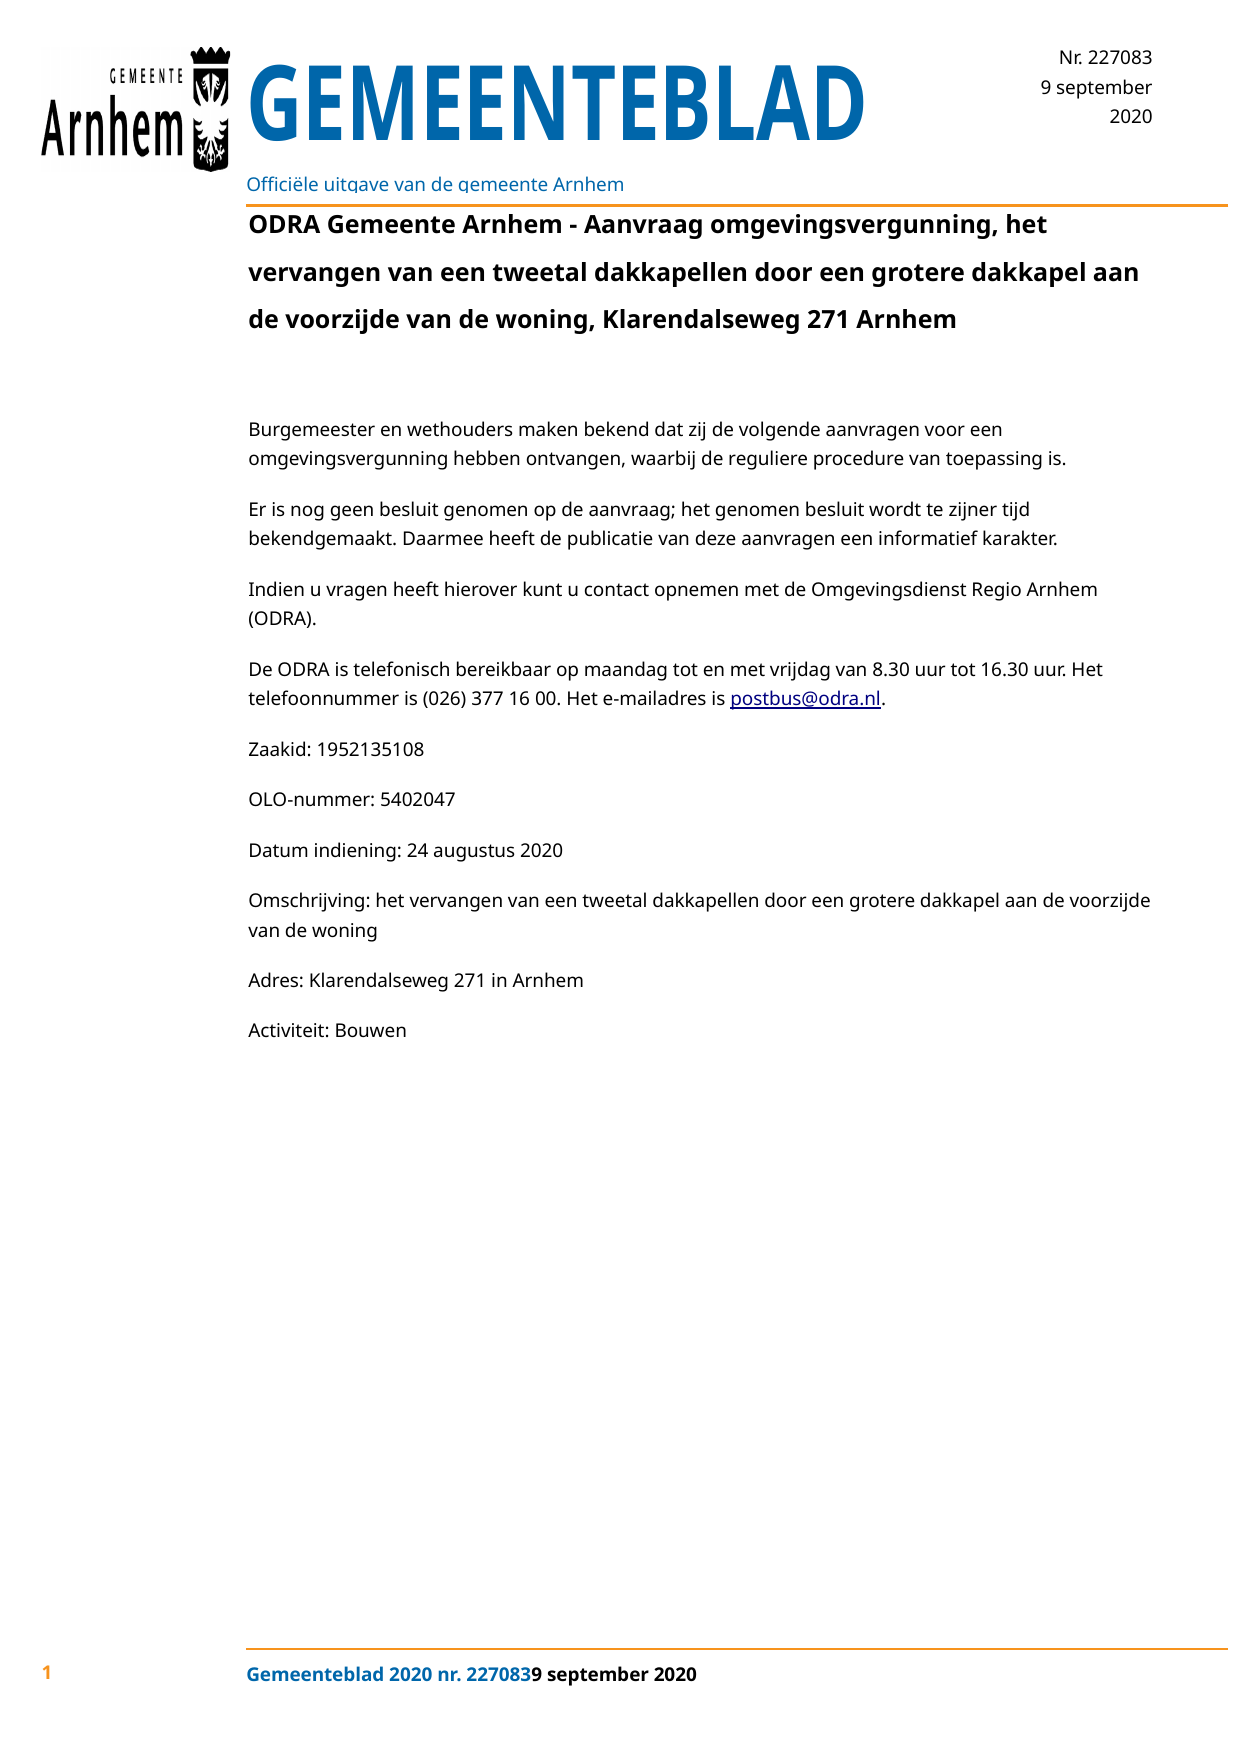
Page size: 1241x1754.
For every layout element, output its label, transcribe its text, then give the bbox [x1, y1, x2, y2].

text ODRA Gemeente Arnhem - Aanvraag omgevingsvergunning, het vervangen van een tweetal dakkapellen door een grotere dakkapel aan de voorzijde van de woning, Klarendalseweg 271 Arnhem [248, 207, 1152, 336]
text Omschrijving: het vervangen van een tweetal dakkapellen door een grotere dakkapel aan de voorzijde van de woning [248, 887, 1152, 942]
text Burgemeester en wethouders maken bekend dat zij de volgende aanvragen voor een omgevingsvergunning hebben ontvangen, waarbij de reguliere procedure van toepassing is. [248, 416, 1152, 471]
text Zaakid: 1952135108 [248, 736, 1152, 762]
text Indien u vragen heeft hierover kunt u contact opnemen met de Omgevingsdienst Regio Arnhem (ODRA). [248, 576, 1152, 631]
text Datum indiening: 24 augustus 2020 [248, 837, 1152, 862]
text Er is nog geen besluit genomen op de aanvraag; het genomen besluit wordt te zijner tijd bekendgemaakt. Daarmee heeft de publicatie van deze aanvragen een informatief karakter. [248, 496, 1152, 551]
text Activiteit: Bouwen [248, 1018, 1152, 1043]
picture [41, 47, 231, 172]
text OLO-nummer: 5402047 [248, 786, 1152, 812]
text Adres: Klarendalseweg 271 in Arnhem [248, 967, 1152, 993]
text De ODRA is telefonisch bereikbaar op maandag tot en met vrijdag van 8.30 uur tot 16.30 uur. Het telefoonnummer is (026) 377 16 00. Het e-mailadres is postbus@odra.nl. [248, 656, 1152, 711]
